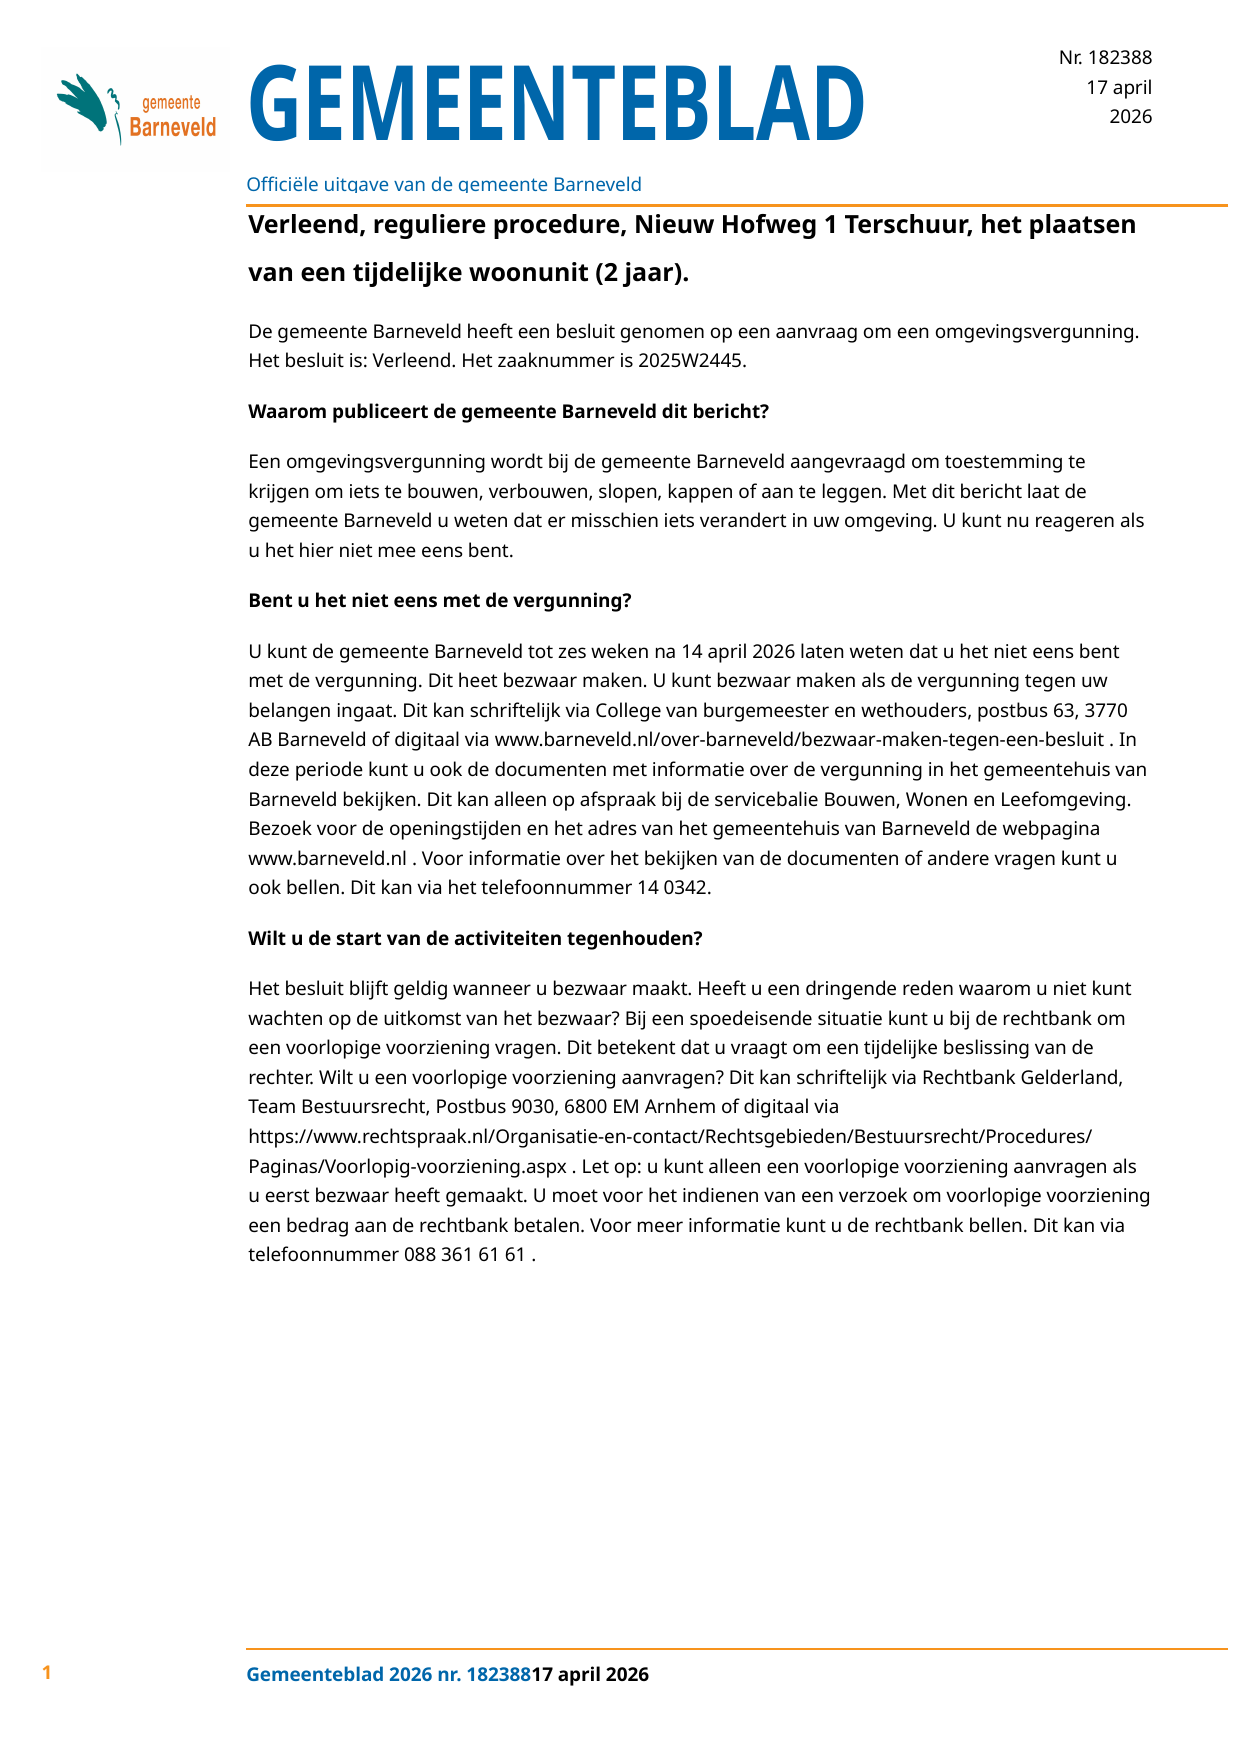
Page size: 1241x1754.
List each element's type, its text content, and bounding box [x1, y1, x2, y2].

text Het besluit blijft geldig wanneer u bezwaar maakt. Heeft u een dringende reden waarom u niet kunt wachten op de uitkomst van het bezwaar? Bij een spoedeisende situatie kunt u bij de rechtbank om een voorlopige voorziening vragen. Dit betekent dat u vraagt om een tijdelijke beslissing van de rechter. Wilt u een voorlopige voorziening aanvragen? Dit kan schriftelijk via Rechtbank Gelderland, Team Bestuursrecht, Postbus 9030, 6800 EM Arnhem of digitaal via https://www.rechtspraak.nl/Organisatie-en-contact/Rechtsgebieden/Bestuursrecht/Procedures/Paginas/Voorlopig-voorziening.aspx . Let op: u kunt alleen een voorlopige voorziening aanvragen als u eerst bezwaar heeft gemaakt. U moet voor het indienen van een verzoek om voorlopige voorziening een bedrag aan de rechtbank betalen. Voor meer informatie kunt u de rechtbank bellen. Dit kan via telefoonnummer 088 361 61 61 . [248, 975, 1152, 1267]
picture [41, 47, 231, 172]
text Een omgevingsvergunning wordt bij de gemeente Barneveld aangevraagd om toestemming te krijgen om iets te bouwen, verbouwen, slopen, kappen of aan te leggen. Met dit bericht laat de gemeente Barneveld u weten dat er misschien iets verandert in uw omgeving. U kunt nu reageren als u het hier niet mee eens bent. [248, 448, 1152, 563]
text De gemeente Barneveld heeft een besluit genomen op een aanvraag om een omgevingsvergunning. Het besluit is: Verleend. Het zaaknummer is 2025W2445. [248, 318, 1152, 373]
text Bent u het niet eens met de vergunning? [248, 587, 1152, 613]
text Verleend, reguliere procedure, Nieuw Hofweg 1 Terschuur, het plaatsen van een tijdelijke woonunit (2 jaar). [248, 207, 1152, 288]
text Wilt u de start van de activiteiten tegenhouden? [248, 925, 1152, 951]
text U kunt de gemeente Barneveld tot zes weken na 14 april 2026 laten weten dat u het niet eens bent met de vergunning. Dit heet bezwaar maken. U kunt bezwaar maken als de vergunning tegen uw belangen ingaat. Dit kan schriftelijk via College van burgemeester en wethouders, postbus 63, 3770 AB Barneveld of digitaal via www.barneveld.nl/over-barneveld/bezwaar-maken-tegen-een-besluit . In deze periode kunt u ook de documenten met informatie over de vergunning in het gemeentehuis van Barneveld bekijken. Dit kan alleen op afspraak bij de servicebalie Bouwen, Wonen en Leefomgeving. Bezoek voor de openingstijden en het adres van het gemeentehuis van Barneveld de webpagina www.barneveld.nl . Voor informatie over het bekijken van de documenten of andere vragen kunt u ook bellen. Dit kan via het telefoonnummer 14 0342. [248, 638, 1152, 900]
text Waarom publiceert de gemeente Barneveld dit bericht? [248, 398, 1152, 424]
